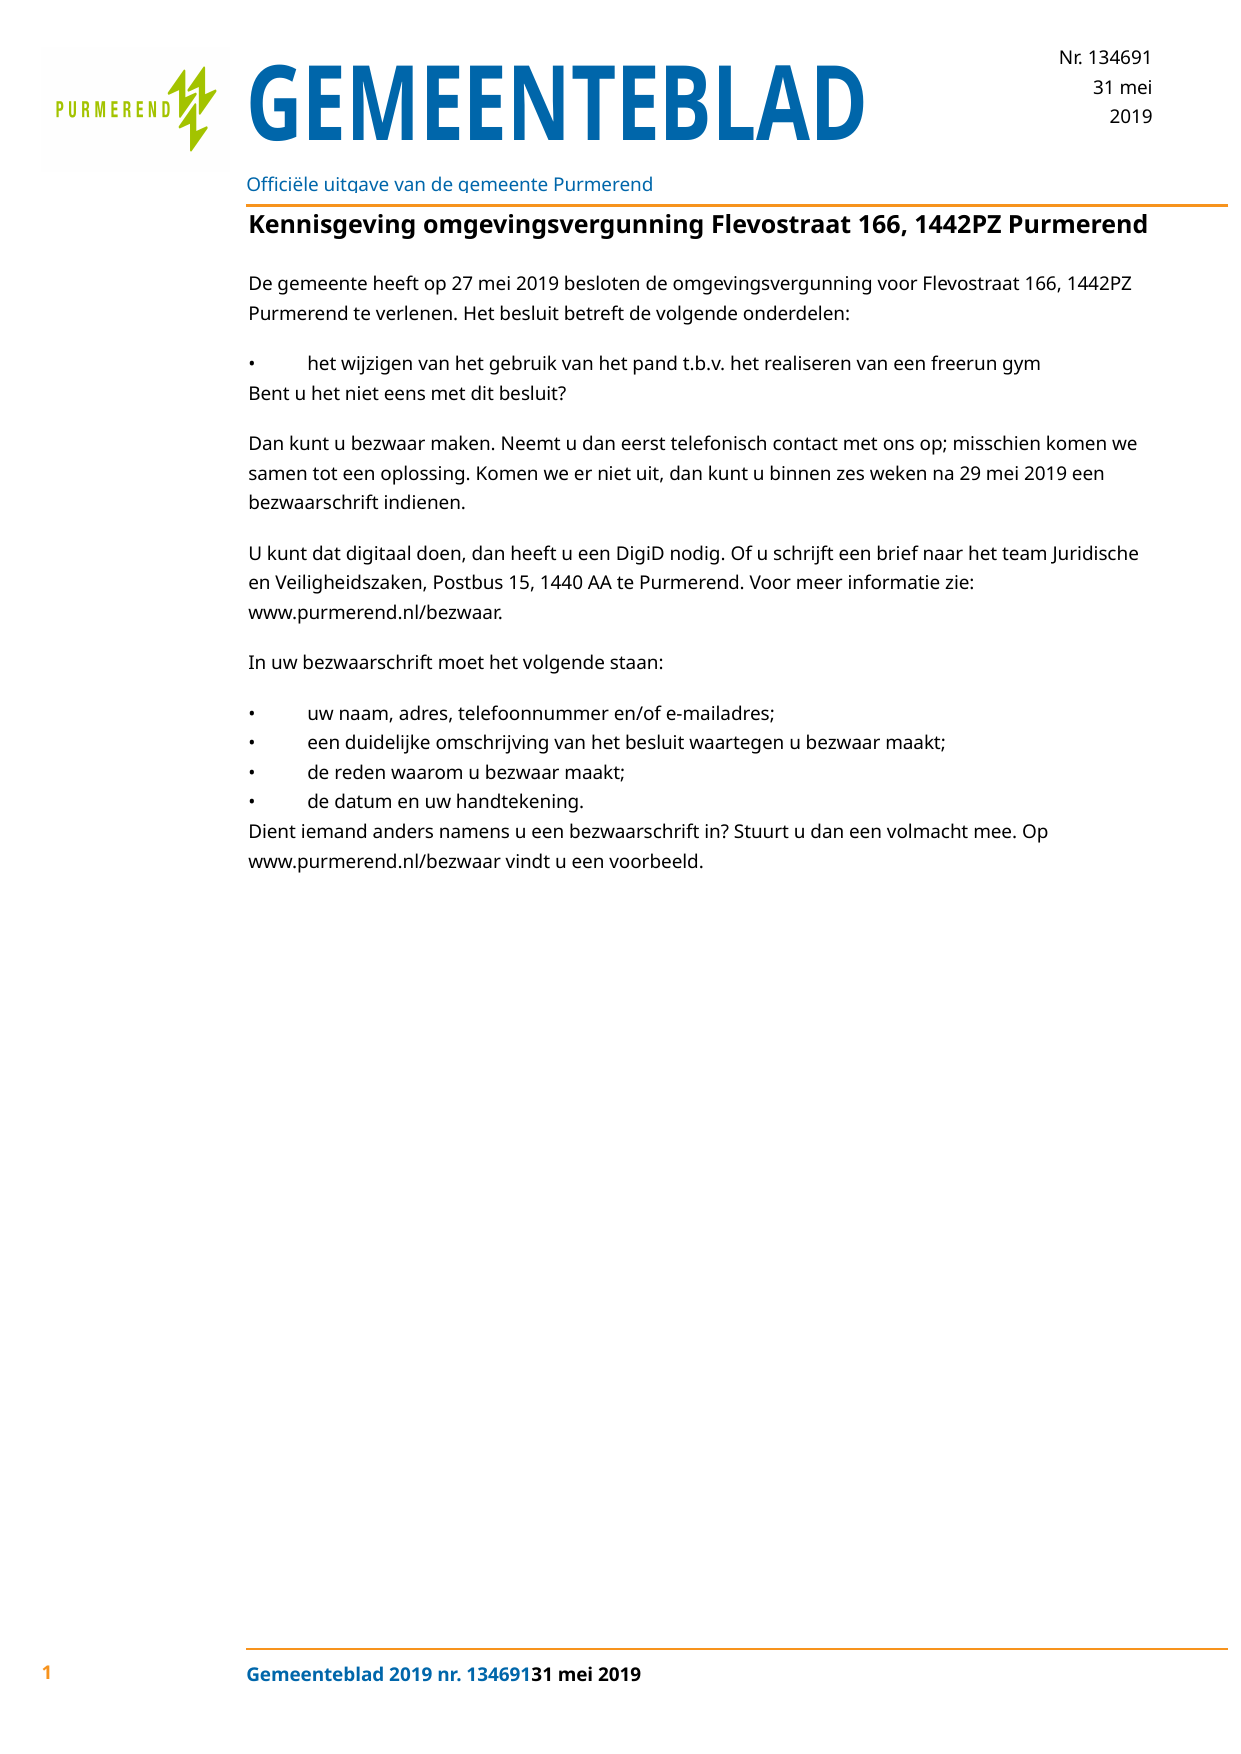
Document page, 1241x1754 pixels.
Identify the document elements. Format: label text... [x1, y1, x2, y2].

text In uw bezwaarschrift moet het volgende staan: [248, 649, 1152, 675]
picture [41, 47, 231, 172]
list een duidelijke omschrijving van het besluit waartegen u bezwaar maakt; [248, 729, 1152, 755]
text De gemeente heeft op 27 mei 2019 besloten de omgevingsvergunning voor Flevostraat 166, 1442PZ Purmerend te verlenen. Het besluit betreft de volgende onderdelen: [248, 270, 1152, 326]
list de datum en uw handtekening. [248, 789, 1152, 814]
list uw naam, adres, telefoonnummer en/of e-mailadres; [248, 700, 1152, 726]
text Kennisgeving omgevingsvergunning Flevostraat 166, 1442PZ Purmerend [248, 207, 1152, 241]
text Dient iemand anders namens u een bezwaarschrift in? Stuurt u dan een volmacht mee. Op www.purmerend.nl/bezwaar vindt u een voorbeeld. [248, 818, 1152, 873]
list de reden waarom u bezwaar maakt; [248, 759, 1152, 785]
list het wijzigen van het gebruik van het pand t.b.v. het realiseren van een freerun gym [248, 350, 1152, 376]
text Bent u het niet eens met dit besluit? [248, 380, 1152, 406]
text U kunt dat digitaal doen, dan heeft u een DigiD nodig. Of u schrijft een brief naar het team Juridische en Veiligheidszaken, Postbus 15, 1440 AA te Purmerend. Voor meer informatie zie: www.purmerend.nl/bezwaar. [248, 540, 1152, 625]
text Dan kunt u bezwaar maken. Neemt u dan eerst telefonisch contact met ons op; misschien komen we samen tot een oplossing. Komen we er niet uit, dan kunt u binnen zes weken na 29 mei 2019 een bezwaarschrift indienen. [248, 430, 1152, 515]
